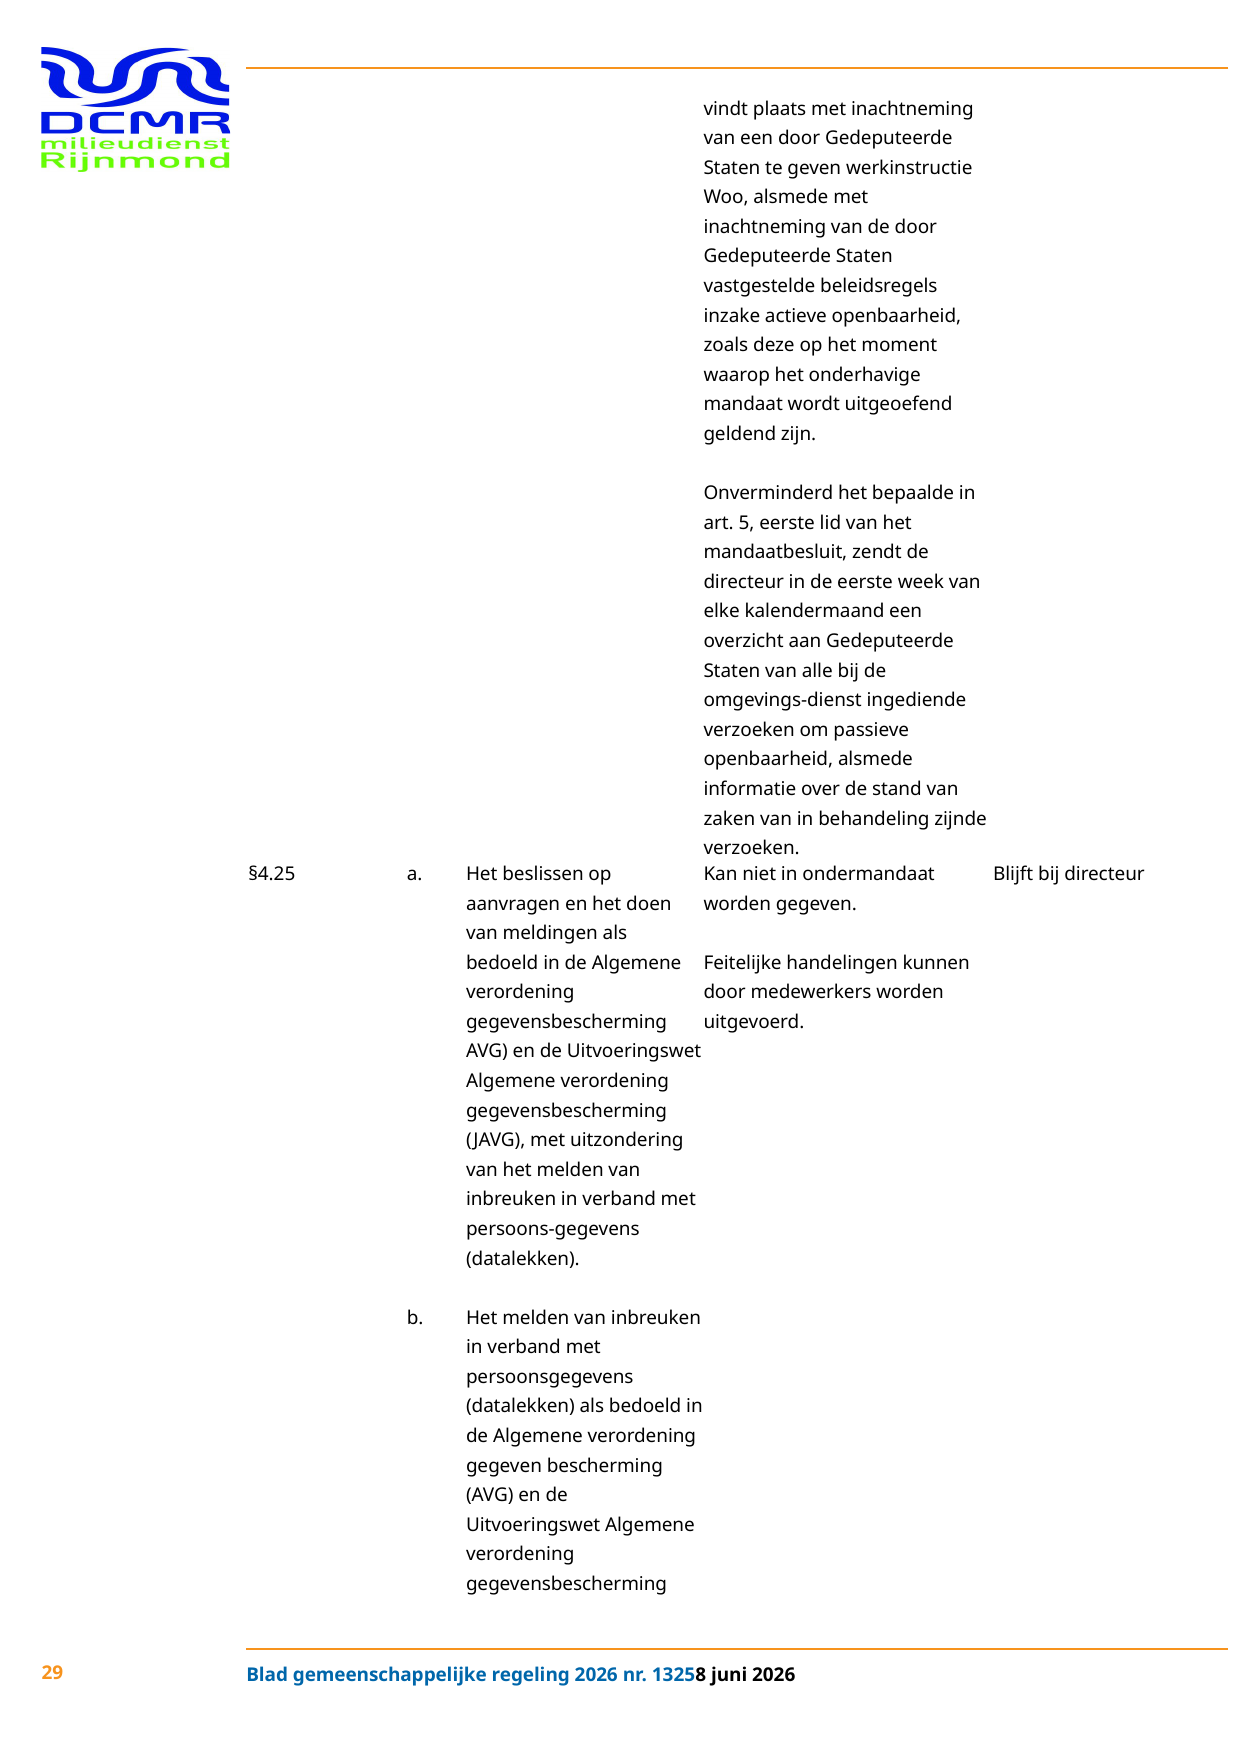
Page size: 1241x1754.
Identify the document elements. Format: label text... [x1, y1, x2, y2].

table_cell §4.25 [248, 860, 407, 1596]
table_cell Kan niet in ondermandaat worden gegeven. Feitelijke handelingen kunnen door medewerkers worden uitgevoerd. [703, 860, 993, 1596]
table_cell [993, 95, 1152, 860]
picture [41, 47, 231, 172]
table_cell [407, 95, 703, 860]
table_cell Het beslissen op aanvragen en het doen van meldingen als bedoeld in de Algemene verordening gegevensbescherming AVG) en de Uitvoeringswet Algemene verordening gegevensbescherming (JAVG), met uitzondering van het melden van inbreuken in verband met persoons-gegevens (datalekken). Het melden van inbreuken in verband met persoonsgegevens (datalekken) als bedoeld in de Algemene verordening gegeven bescherming (AVG) en de Uitvoeringswet Algemene verordening gegevensbescherming [407, 860, 703, 1596]
table_cell Blijft bij directeur [993, 860, 1152, 1596]
table_cell vindt plaats met inachtneming van een door Gedeputeerde Staten te geven werkinstructie Woo, alsmede met inachtneming van de door Gedeputeerde Staten vastgestelde beleidsregels inzake actieve openbaarheid, zoals deze op het moment waarop het onderhavige mandaat wordt uitgeoefend geldend zijn. Onverminderd het bepaalde in art. 5, eerste lid van het mandaatbesluit, zendt de directeur in de eerste week van elke kalendermaand een overzicht aan Gedeputeerde Staten van alle bij de omgevings-dienst ingediende verzoeken om passieve openbaarheid, alsmede informatie over de stand van zaken van in behandeling zijnde verzoeken. [703, 95, 993, 860]
table_cell [248, 95, 407, 860]
